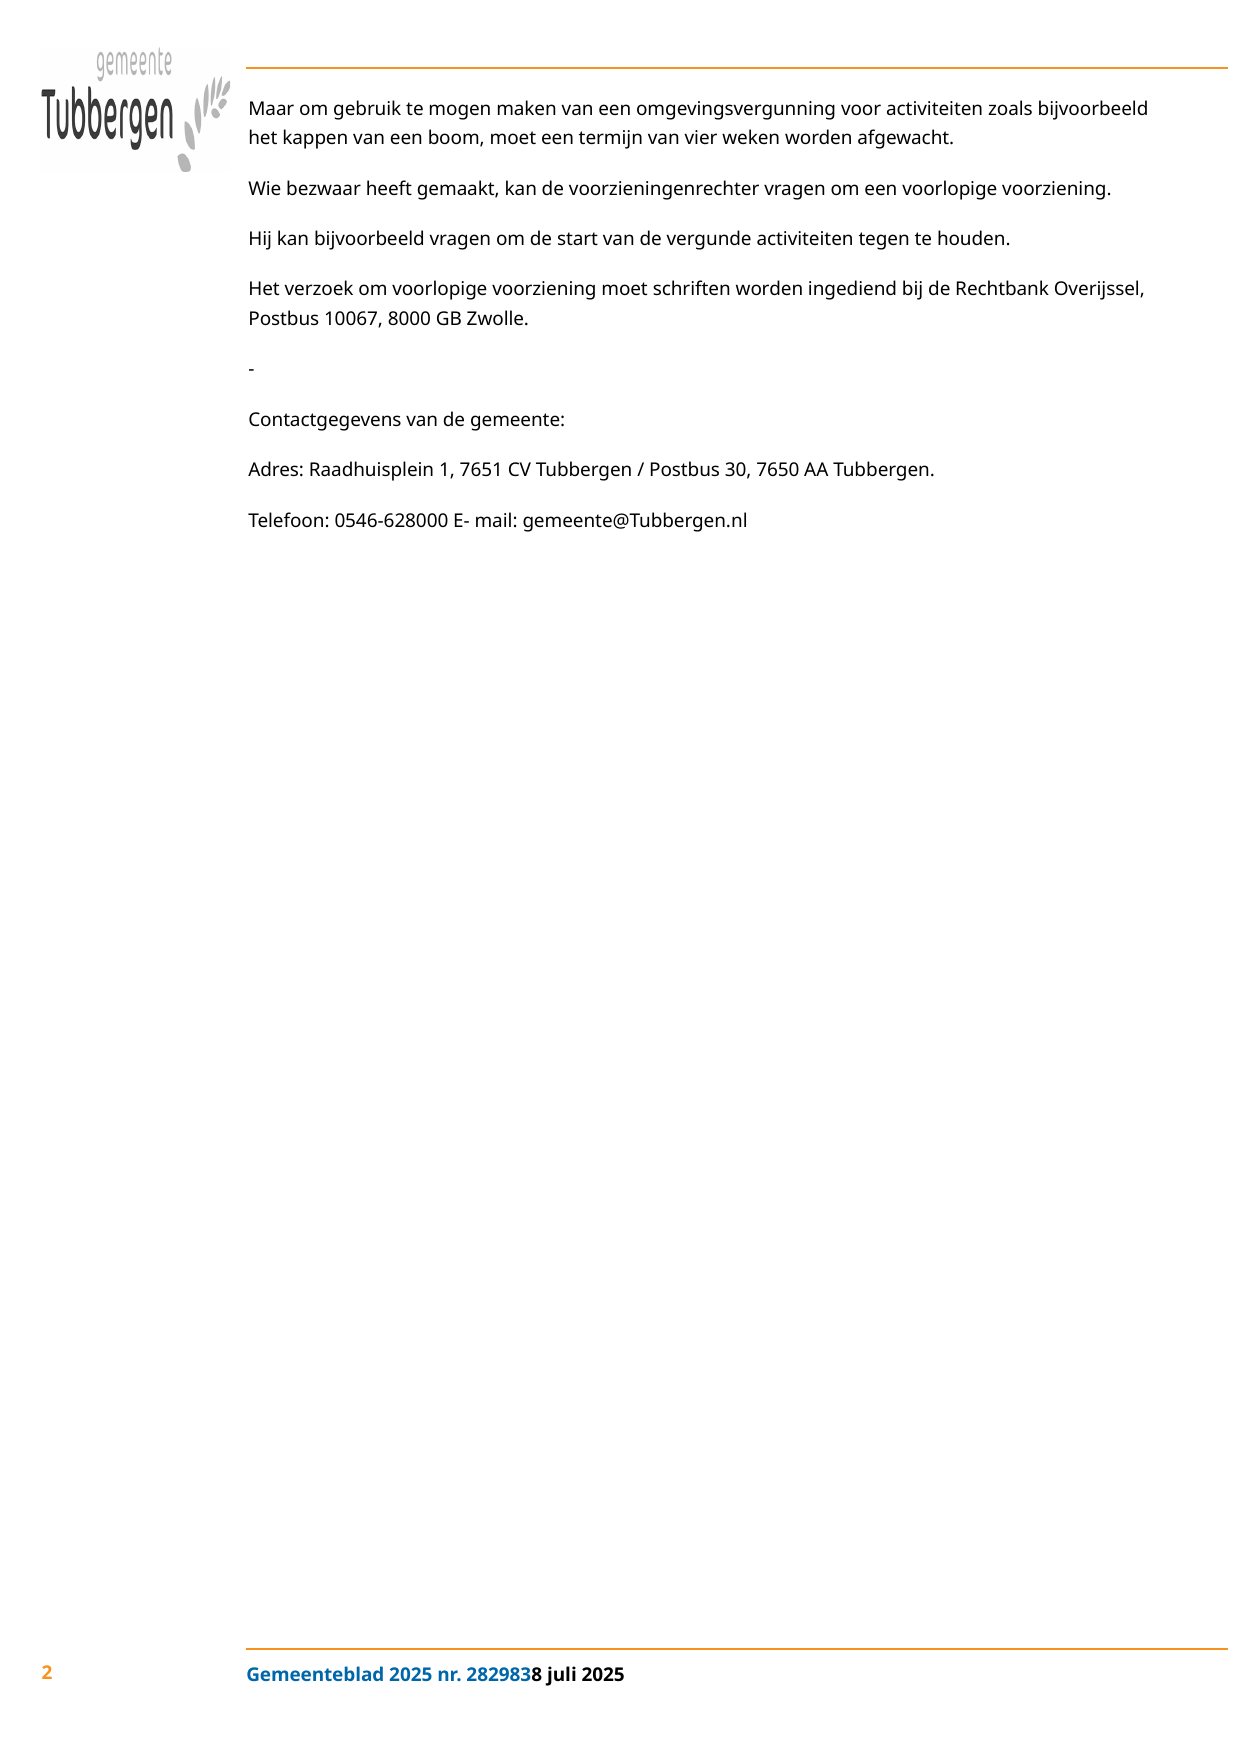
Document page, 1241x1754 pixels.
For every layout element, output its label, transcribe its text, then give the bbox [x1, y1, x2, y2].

text Het verzoek om voorlopige voorziening moet schriften worden ingediend bij de Rechtbank Overijssel, Postbus 10067, 8000 GB Zwolle. [248, 276, 1152, 331]
text Contactgegevens van de gemeente: [248, 406, 1152, 432]
text Hij kan bijvoorbeeld vragen om de start van de vergunde activiteiten tegen te houden. [248, 225, 1152, 251]
text Telefoon: 0546-628000 E- mail: gemeente@Tubbergen.nl [248, 507, 1152, 533]
text - [248, 356, 1152, 381]
text Wie bezwaar heeft gemaakt, kan de voorzieningenrechter vragen om een voorlopige voorziening. [248, 175, 1152, 201]
text Maar om gebruik te mogen maken van een omgevingsvergunning voor activiteiten zoals bijvoorbeeld het kappen van een boom, moet een termijn van vier weken worden afgewacht. [248, 95, 1152, 150]
picture [41, 47, 231, 172]
text Adres: Raadhuisplein 1, 7651 CV Tubbergen / Postbus 30, 7650 AA Tubbergen. [248, 456, 1152, 482]
